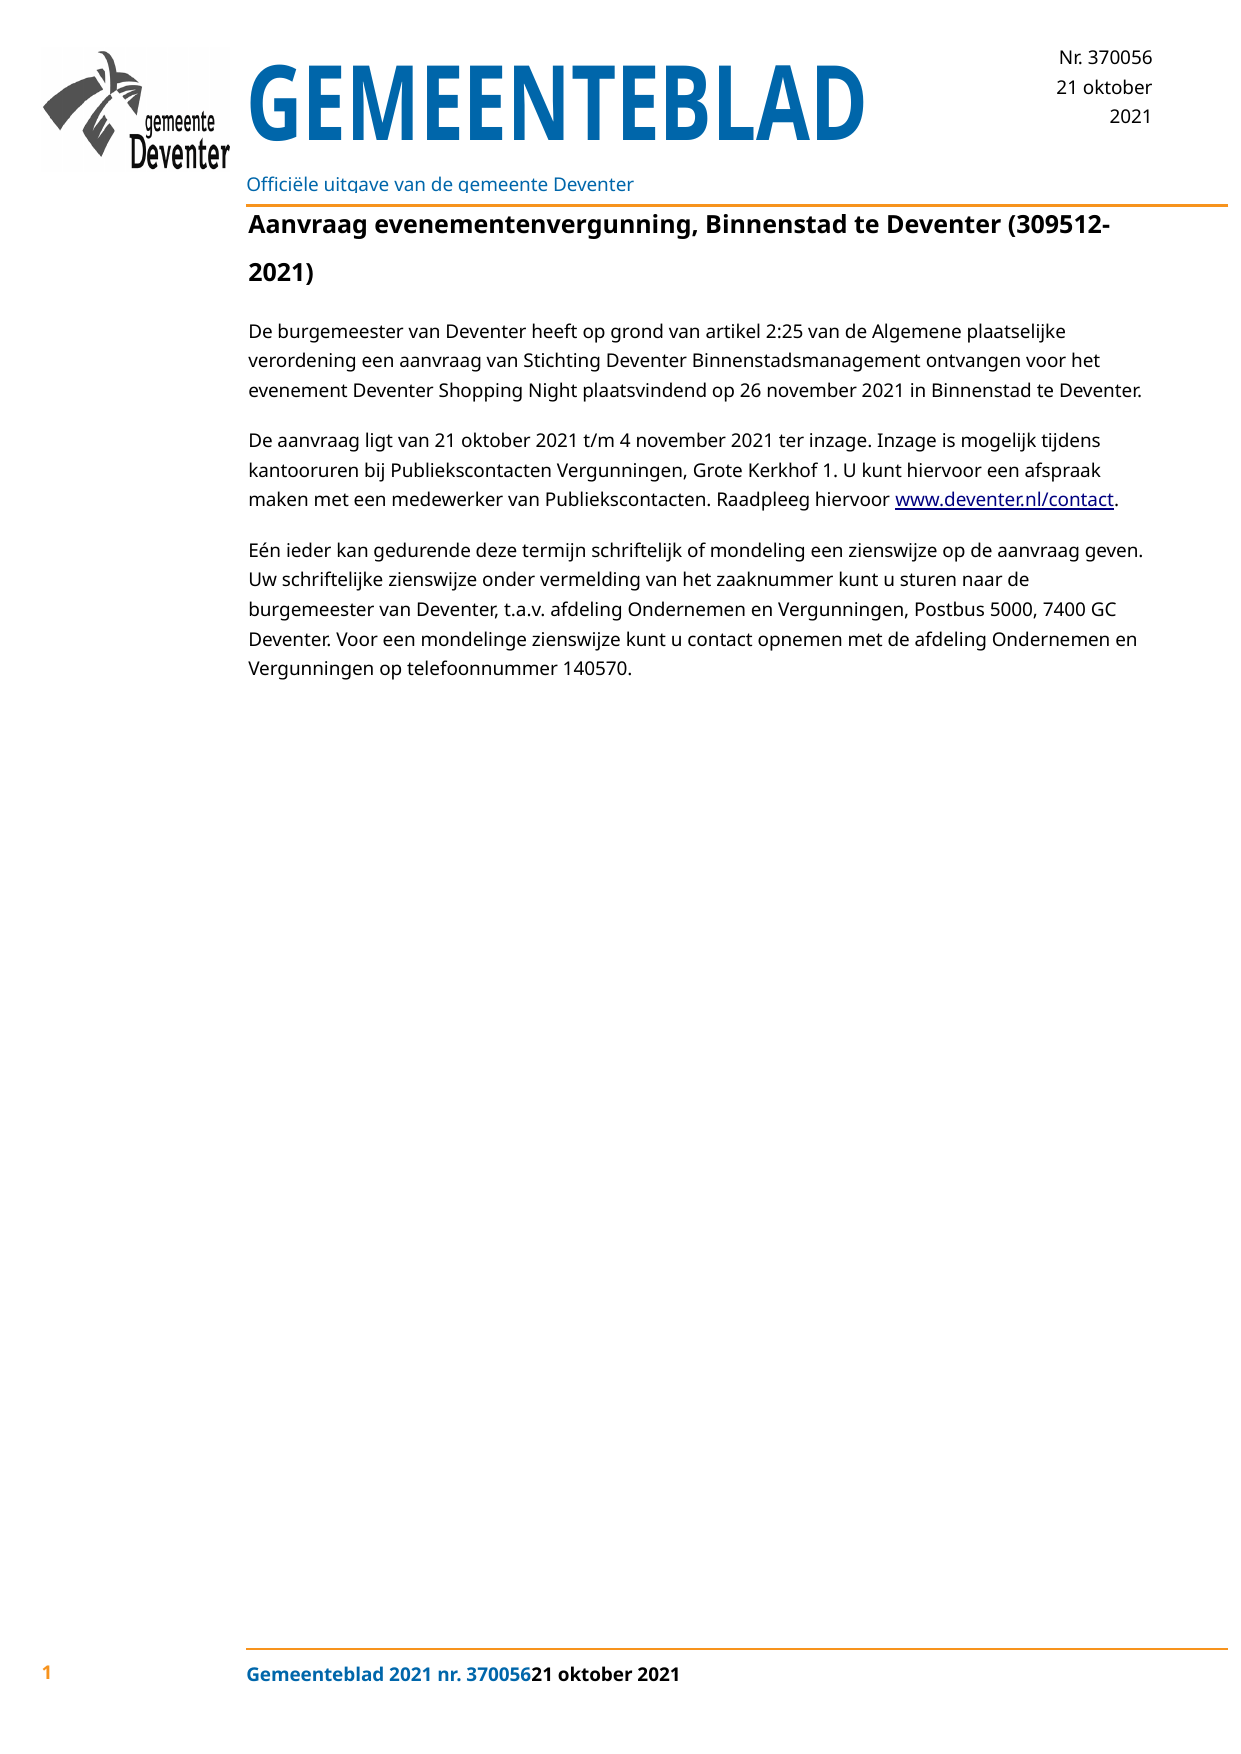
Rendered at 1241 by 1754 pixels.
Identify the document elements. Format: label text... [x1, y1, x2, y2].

text De burgemeester van Deventer heeft op grond van artikel 2:25 van de Algemene plaatselijke verordening een aanvraag van Stichting Deventer Binnenstadsmanagement ontvangen voor het evenement Deventer Shopping Night plaatsvindend op 26 november 2021 in Binnenstad te Deventer. [248, 318, 1152, 403]
text De aanvraag ligt van 21 oktober 2021 t/m 4 november 2021 ter inzage. Inzage is mogelijk tijdens kantooruren bij Publiekscontacten Vergunningen, Grote Kerkhof 1. U kunt hiervoor een afspraak maken met een medewerker van Publiekscontacten. Raadpleeg hiervoor www.deventer.nl/contact. [248, 427, 1152, 512]
text Eén ieder kan gedurende deze termijn schriftelijk of mondeling een zienswijze op de aanvraag geven. Uw schriftelijke zienswijze onder vermelding van het zaaknummer kunt u sturen naar de burgemeester van Deventer, t.a.v. afdeling Ondernemen en Vergunningen, Postbus 5000, 7400 GC Deventer. Voor een mondelinge zienswijze kunt u contact opnemen met de afdeling Ondernemen en Vergunningen op telefoonnummer 140570. [248, 537, 1152, 681]
text Aanvraag evenementenvergunning, Binnenstad te Deventer (309512-2021) [248, 207, 1152, 288]
picture [41, 47, 231, 172]
